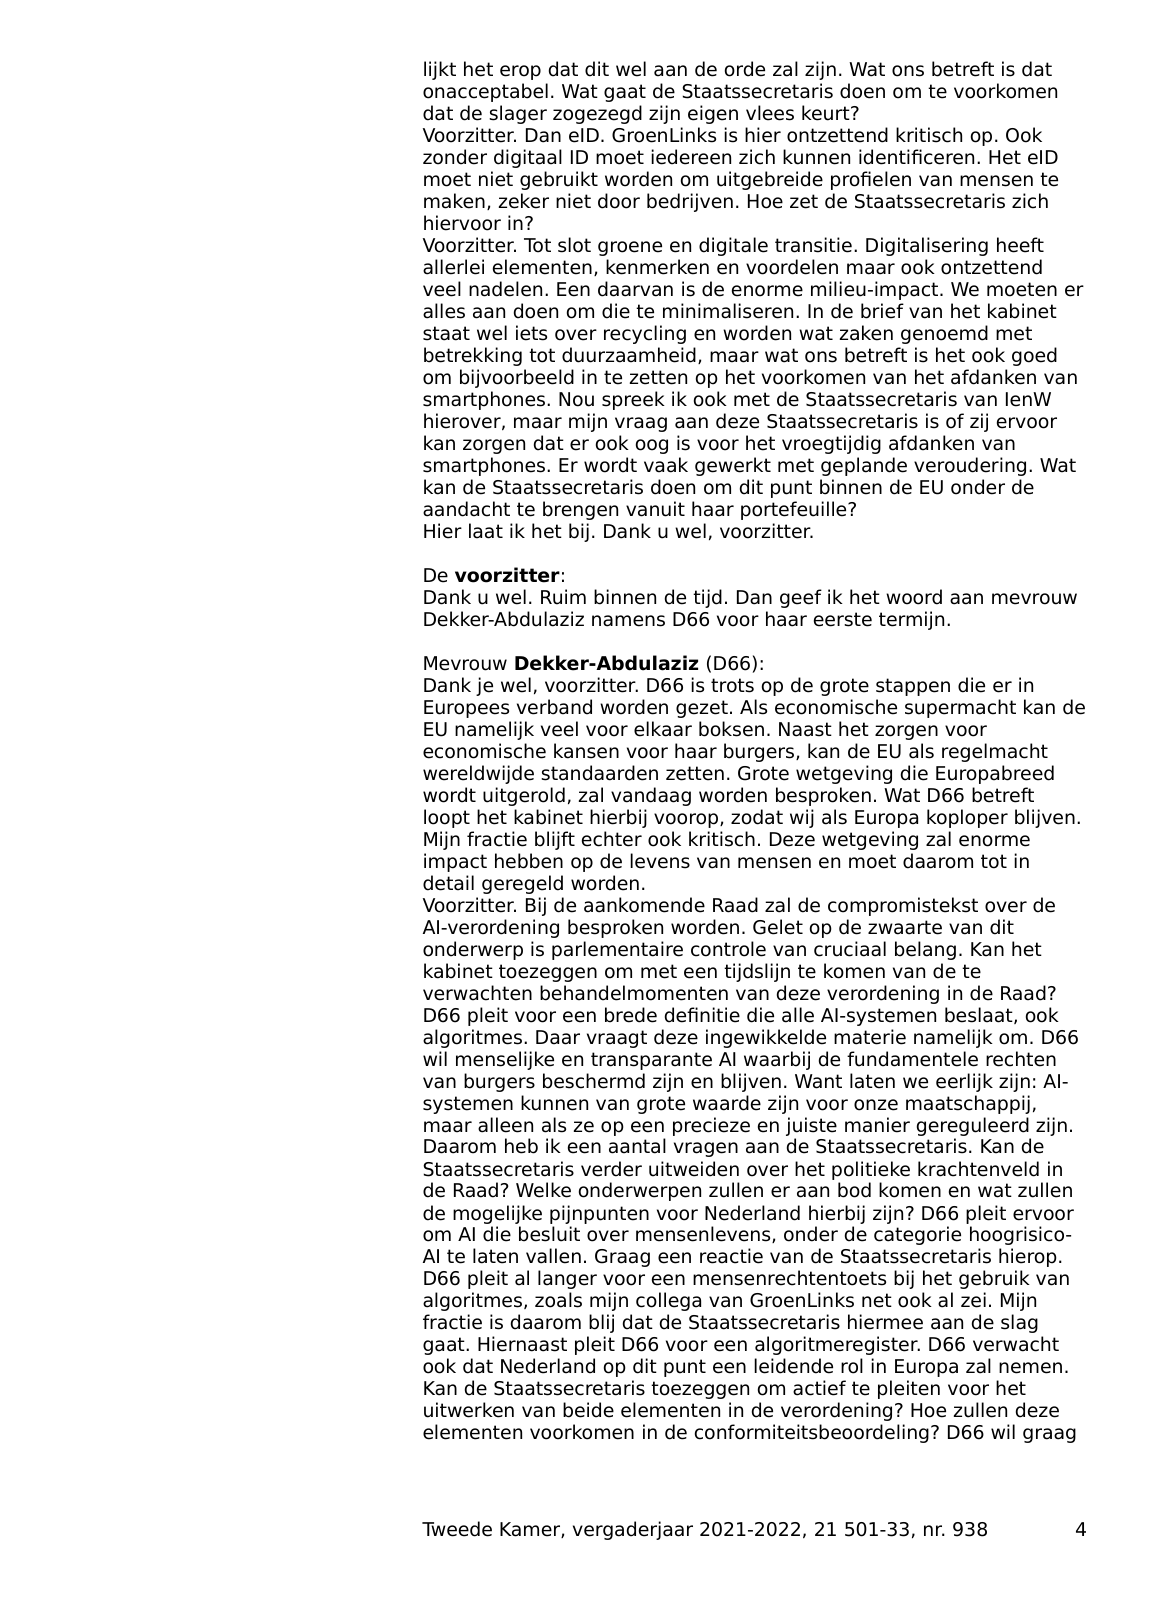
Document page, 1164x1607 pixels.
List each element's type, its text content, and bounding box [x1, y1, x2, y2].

text lijkt het erop dat dit wel aan de orde zal zijn. Wat ons betreft is dat onacceptabel. Wat gaat de Staatssecretaris doen om te voorkomen dat de slager zogezegd zijn eigen vlees keurt? [422, 59, 1087, 125]
text Voorzitter. Bij de aankomende Raad zal de compromistekst over de AI-verordening besproken worden. Gelet op de zwaarte van dit onderwerp is parlementaire controle van cruciaal belang. Kan het kabinet toezeggen om met een tijdslijn te komen van de te verwachten behandelmomenten van deze verordening in de Raad? D66 pleit voor een brede definitie die alle AI-systemen beslaat, ook algoritmes. Daar vraagt deze ingewikkelde materie namelijk om. D66 wil menselijke en transparante AI waarbij de fundamentele rechten van burgers beschermd zijn en blijven. Want laten we eerlijk zijn: AI-systemen kunnen van grote waarde zijn voor onze maatschappij, maar alleen als ze op een precieze en juiste manier gereguleerd zijn. Daarom heb ik een aantal vragen aan de Staatssecretaris. Kan de Staatssecretaris verder uitweiden over het politieke krachtenveld in de Raad? Welke onderwerpen zullen er aan bod komen en wat zullen de mogelijke pijnpunten voor Nederland hierbij zijn? D66 pleit ervoor om AI die besluit over mensenlevens, onder de categorie hoogrisico-AI te laten vallen. Graag een reactie van de Staatssecretaris hierop. [422, 895, 1087, 1268]
text Dank je wel, voorzitter. D66 is trots op de grote stappen die er in Europees verband worden gezet. Als economische supermacht kan de EU namelijk veel voor elkaar boksen. Naast het zorgen voor economische kansen voor haar burgers, kan de EU als regelmacht wereldwijde standaarden zetten. Grote wetgeving die Europabreed wordt uitgerold, zal vandaag worden besproken. Wat D66 betreft loopt het kabinet hierbij voorop, zodat wij als Europa koploper blijven. Mijn fractie blijft echter ook kritisch. Deze wetgeving zal enorme impact hebben op de levens van mensen en moet daarom tot in detail geregeld worden. [422, 675, 1087, 895]
text D66 pleit al langer voor een mensenrechtentoets bij het gebruik van algoritmes, zoals mijn collega van GroenLinks net ook al zei. Mijn fractie is daarom blij dat de Staatssecretaris hiermee aan de slag gaat. Hiernaast pleit D66 voor een algoritmeregister. D66 verwacht ook dat Nederland op dit punt een leidende rol in Europa zal nemen. Kan de Staatssecretaris toezeggen om actief te pleiten voor het uitwerken van beide elementen in de verordening? Hoe zullen deze elementen voorkomen in de conformiteitsbeoordeling? D66 wil graag [422, 1268, 1087, 1444]
text De voorzitter: [422, 565, 1087, 587]
text Mevrouw Dekker-Abdulaziz (D66): [422, 653, 1087, 675]
text Hier laat ik het bij. Dank u wel, voorzitter. [422, 521, 1087, 543]
text Voorzitter. Dan eID. GroenLinks is hier ontzettend kritisch op. Ook zonder digitaal ID moet iedereen zich kunnen identificeren. Het eID moet niet gebruikt worden om uitgebreide profielen van mensen te maken, zeker niet door bedrijven. Hoe zet de Staatssecretaris zich hiervoor in? [422, 125, 1087, 235]
text Dank u wel. Ruim binnen de tijd. Dan geef ik het woord aan mevrouw Dekker-Abdulaziz namens D66 voor haar eerste termijn. [422, 587, 1087, 631]
text Voorzitter. Tot slot groene en digitale transitie. Digitalisering heeft allerlei elementen, kenmerken en voordelen maar ook ontzettend veel nadelen. Een daarvan is de enorme milieu-impact. We moeten er alles aan doen om die te minimaliseren. In de brief van het kabinet staat wel iets over recycling en worden wat zaken genoemd met betrekking tot duurzaamheid, maar wat ons betreft is het ook goed om bijvoorbeeld in te zetten op het voorkomen van het afdanken van smartphones. Nou spreek ik ook met de Staatssecretaris van IenW hierover, maar mijn vraag aan deze Staatssecretaris is of zij ervoor kan zorgen dat er ook oog is voor het vroegtijdig afdanken van smartphones. Er wordt vaak gewerkt met geplande veroudering. Wat kan de Staatssecretaris doen om dit punt binnen de EU onder de aandacht te brengen vanuit haar portefeuille? [422, 235, 1087, 521]
